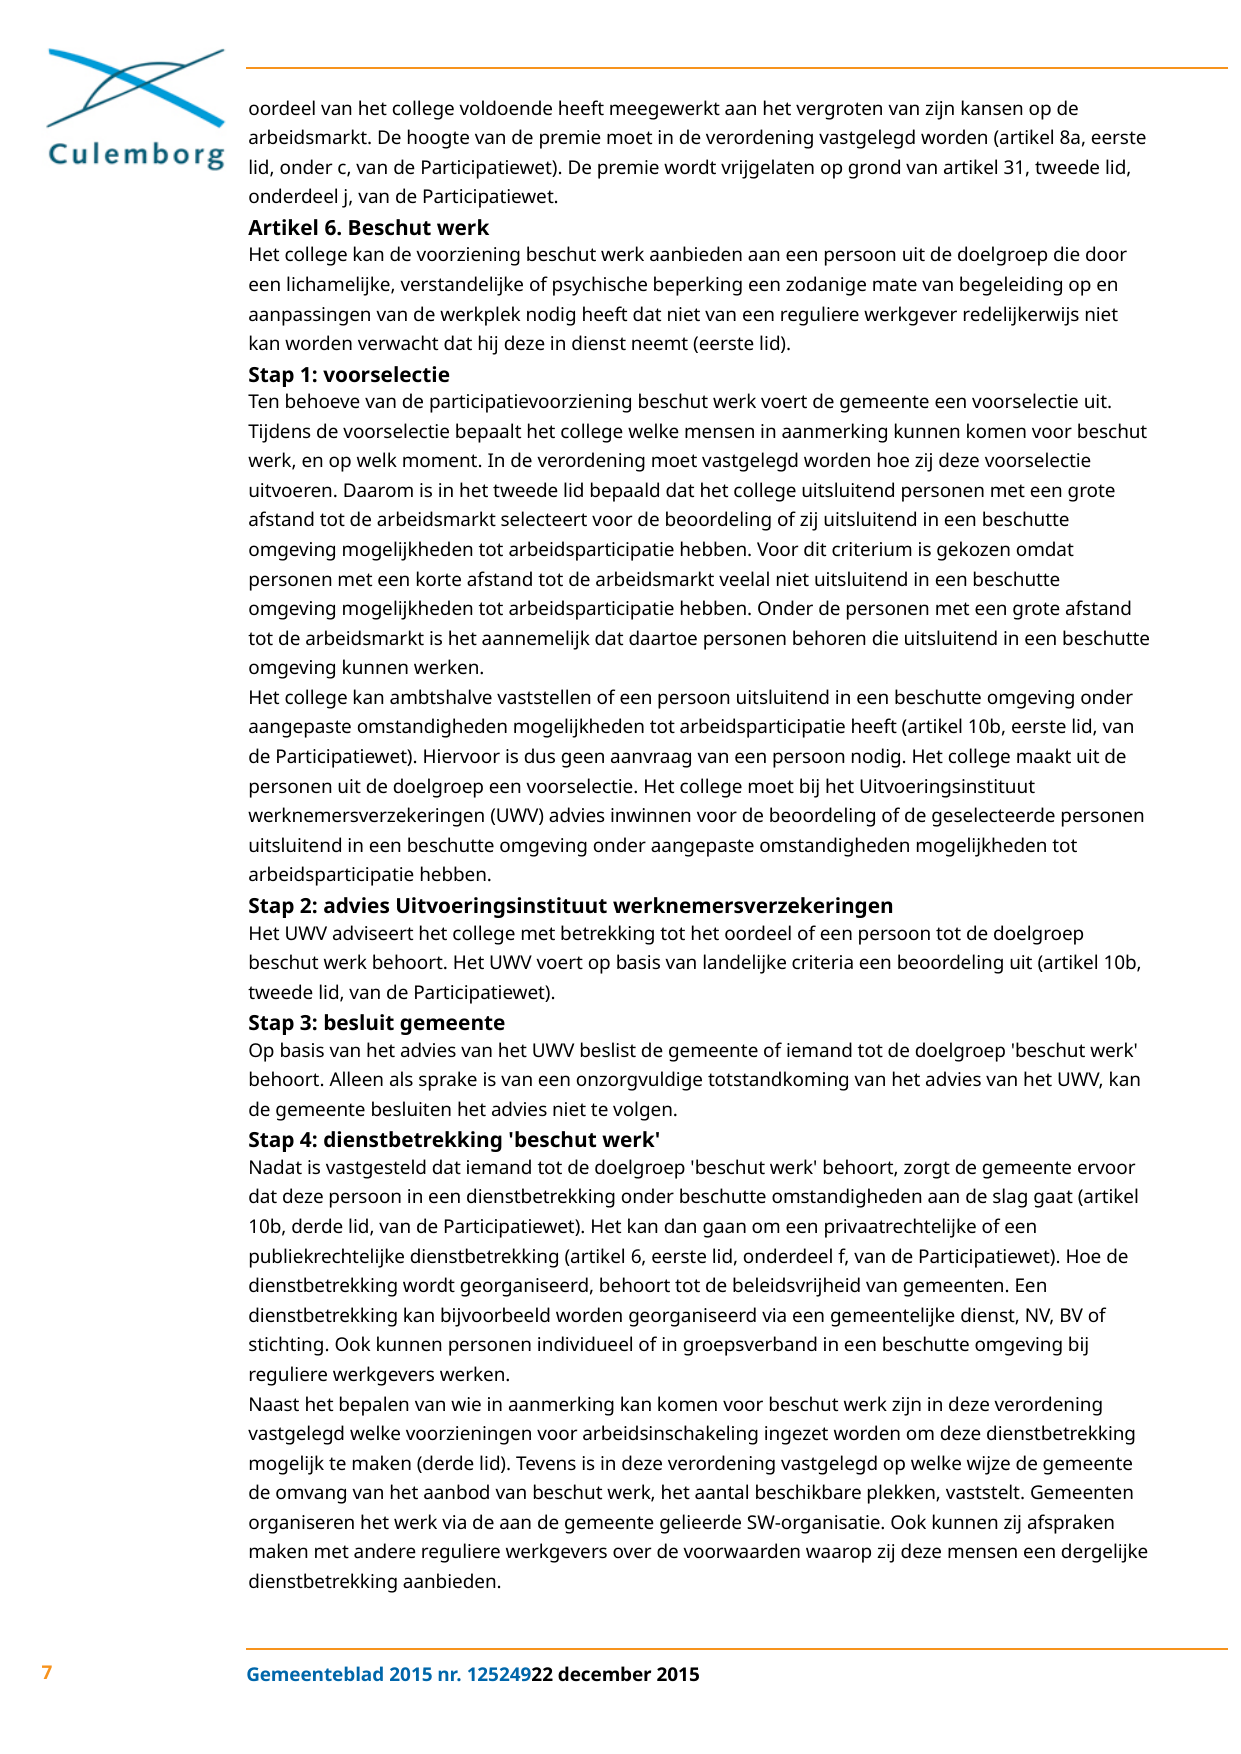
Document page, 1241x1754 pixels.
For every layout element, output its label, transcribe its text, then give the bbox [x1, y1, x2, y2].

text Stap 2: advies Uitvoeringsinstituut werknemersverzekeringen [248, 891, 1152, 920]
text oordeel van het college voldoende heeft meegewerkt aan het vergroten van zijn kansen op de arbeidsmarkt. De hoogte van de premie moet in de verordening vastgelegd worden (artikel 8a, eerste lid, onder c, van de Participatiewet). De premie wordt vrijgelaten op grond van artikel 31, tweede lid, onderdeel j, van de Participatiewet. [248, 95, 1152, 209]
text Stap 4: dienstbetrekking 'beschut werk' [248, 1126, 1152, 1154]
text Nadat is vastgesteld dat iemand tot de doelgroep 'beschut werk' behoort, zorgt de gemeente ervoor dat deze persoon in een dienstbetrekking onder beschutte omstandigheden aan de slag gaat (artikel 10b, derde lid, van de Participatiewet). Het kan dan gaan om een privaatrechtelijke of een publiekrechtelijke dienstbetrekking (artikel 6, eerste lid, onderdeel f, van de Participatiewet). Hoe de dienstbetrekking wordt georganiseerd, behoort tot de beleidsvrijheid van gemeenten. Een dienstbetrekking kan bijvoorbeeld worden georganiseerd via een gemeentelijke dienst, NV, BV of stichting. Ook kunnen personen individueel of in groepsverband in een beschutte omgeving bij reguliere werkgevers werken. [248, 1154, 1152, 1387]
text Artikel 6. Beschut werk [248, 213, 1152, 242]
picture [41, 47, 231, 172]
text Ten behoeve van de participatievoorziening beschut werk voert de gemeente een voorselectie uit. Tijdens de voorselectie bepaalt het college welke mensen in aanmerking kunnen komen voor beschut werk, en op welk moment. In de verordening moet vastgelegd worden hoe zij deze voorselectie uitvoeren. Daarom is in het tweede lid bepaald dat het college uitsluitend personen met een grote afstand tot de arbeidsmarkt selecteert voor de beoordeling of zij uitsluitend in een beschutte omgeving mogelijkheden tot arbeidsparticipatie hebben. Voor dit criterium is gekozen omdat personen met een korte afstand tot de arbeidsmarkt veelal niet uitsluitend in een beschutte omgeving mogelijkheden tot arbeidsparticipatie hebben. Onder de personen met een grote afstand tot de arbeidsmarkt is het aannemelijk dat daartoe personen behoren die uitsluitend in een beschutte omgeving kunnen werken. [248, 388, 1152, 680]
text Het UWV adviseert het college met betrekking tot het oordeel of een persoon tot de doelgroep beschut werk behoort. Het UWV voert op basis van landelijke criteria een beoordeling uit (artikel 10b, tweede lid, van de Participatiewet). [248, 920, 1152, 1004]
text Naast het bepalen van wie in aanmerking kan komen voor beschut werk zijn in deze verordening vastgelegd welke voorzieningen voor arbeidsinschakeling ingezet worden om deze dienstbetrekking mogelijk te maken (derde lid). Tevens is in deze verordening vastgelegd op welke wijze de gemeente de omvang van het aanbod van beschut werk, het aantal beschikbare plekken, vaststelt. Gemeenten organiseren het werk via de aan de gemeente gelieerde SW-organisatie. Ook kunnen zij afspraken maken met andere reguliere werkgevers over de voorwaarden waarop zij deze mensen een dergelijke dienstbetrekking aanbieden. [248, 1391, 1152, 1594]
text Stap 3: besluit gemeente [248, 1008, 1152, 1037]
text Het college kan ambtshalve vaststellen of een persoon uitsluitend in een beschutte omgeving onder aangepaste omstandigheden mogelijkheden tot arbeidsparticipatie heeft (artikel 10b, eerste lid, van de Participatiewet). Hiervoor is dus geen aanvraag van een persoon nodig. Het college maakt uit de personen uit de doelgroep een voorselectie. Het college moet bij het Uitvoeringsinstituut werknemersverzekeringen (UWV) advies inwinnen voor de beoordeling of de geselecteerde personen uitsluitend in een beschutte omgeving onder aangepaste omstandigheden mogelijkheden tot arbeidsparticipatie hebben. [248, 684, 1152, 887]
text Op basis van het advies van het UWV beslist de gemeente of iemand tot de doelgroep 'beschut werk' behoort. Alleen als sprake is van een onzorgvuldige totstandkoming van het advies van het UWV, kan de gemeente besluiten het advies niet te volgen. [248, 1037, 1152, 1122]
text Het college kan de voorziening beschut werk aanbieden aan een persoon uit de doelgroep die door een lichamelijke, verstandelijke of psychische beperking een zodanige mate van begeleiding op en aanpassingen van de werkplek nodig heeft dat niet van een reguliere werkgever redelijkerwijs niet kan worden verwacht dat hij deze in dienst neemt (eerste lid). [248, 242, 1152, 356]
text Stap 1: voorselectie [248, 360, 1152, 388]
